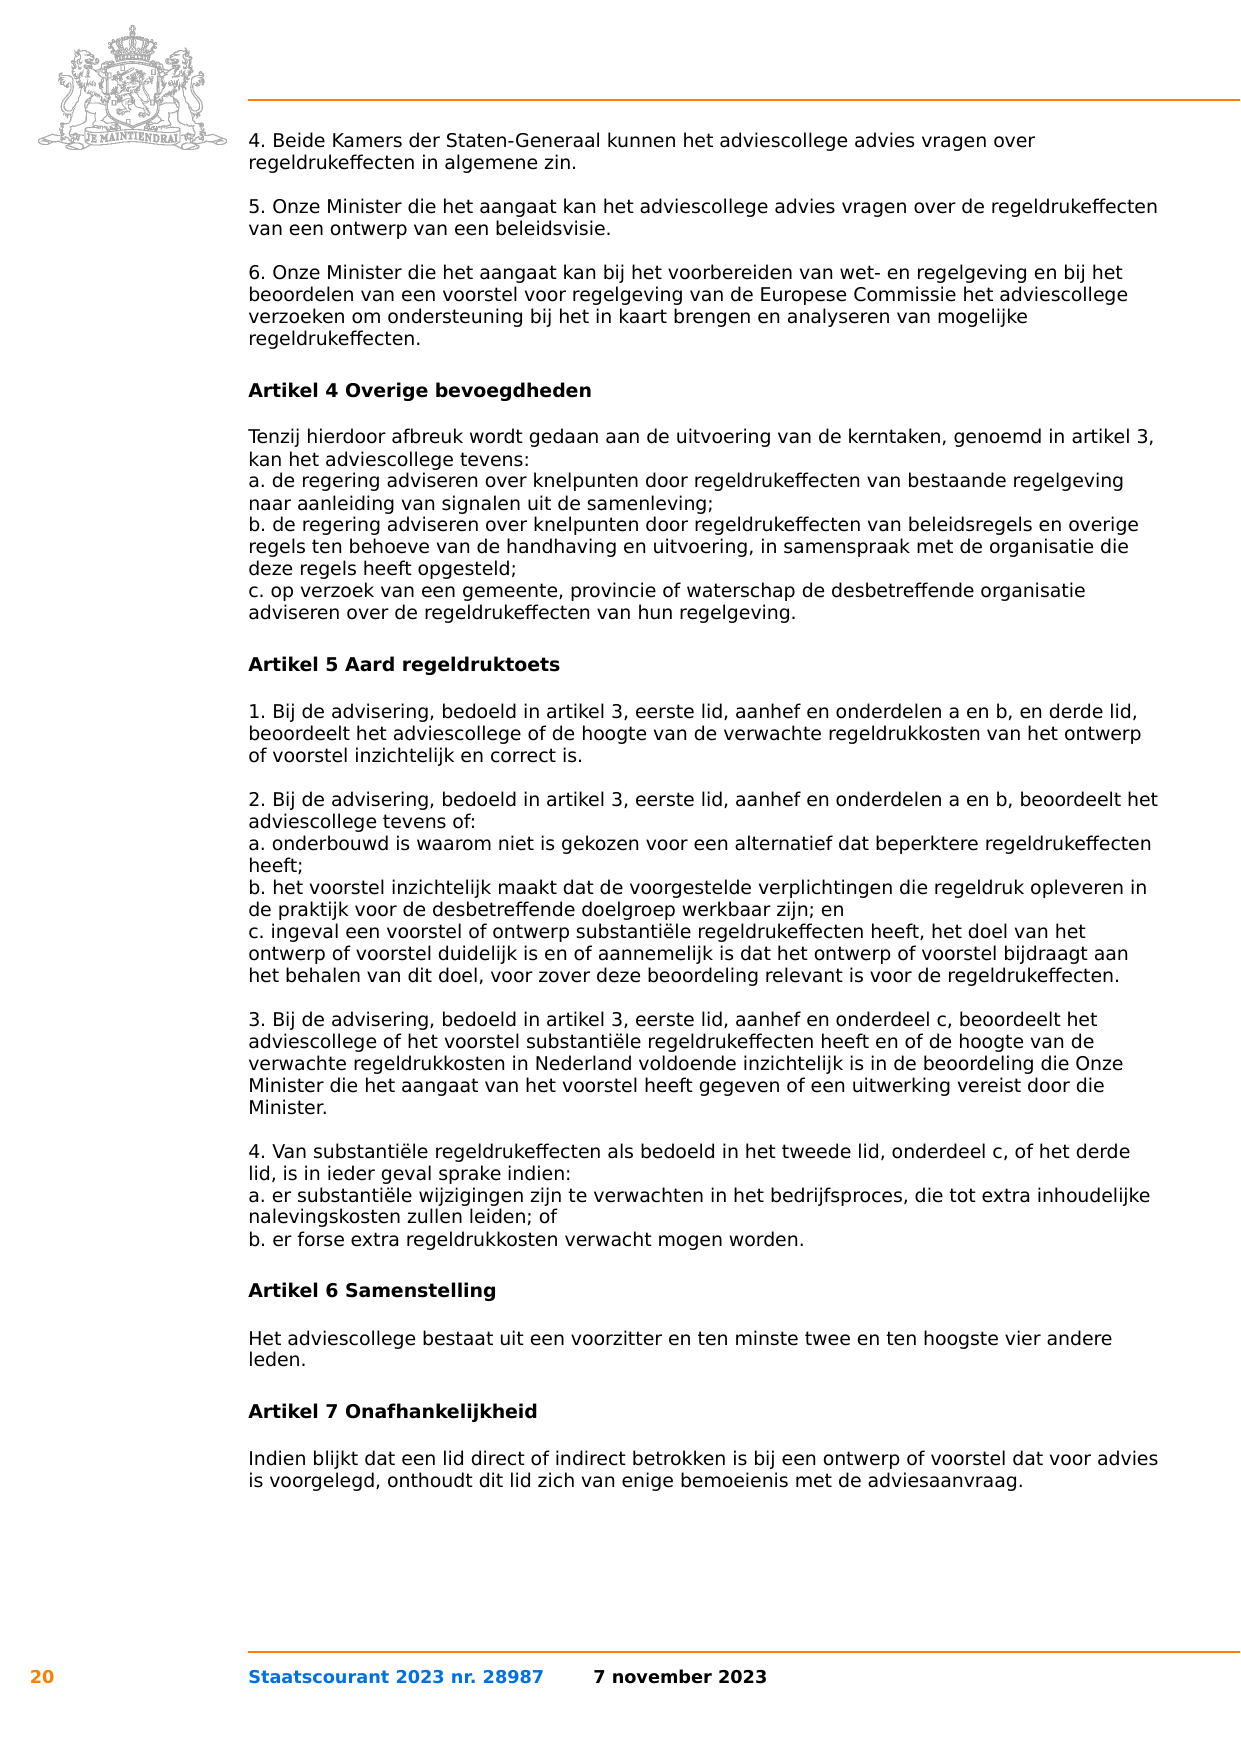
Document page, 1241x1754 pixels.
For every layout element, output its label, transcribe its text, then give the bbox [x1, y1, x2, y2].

text 3. Bij de advisering, bedoeld in artikel 3, eerste lid, aanhef en onderdeel c, beoordeelt het adviescollege of het voorstel substantiële regeldrukeffecten heeft en of de hoogte van de verwachte regeldrukkosten in Nederland voldoende inzichtelijk is in de beoordeling die Onze Minister die het aangaat van het voorstel heeft gegeven of een uitwerking vereist door die Minister. [248, 1009, 1163, 1119]
text 2. Bij de advisering, bedoeld in artikel 3, eerste lid, aanhef en onderdelen a en b, beoordeelt het adviescollege tevens of: [248, 789, 1163, 833]
text 4. Van substantiële regeldrukeffecten als bedoeld in het tweede lid, onderdeel c, of het derde lid, is in ieder geval sprake indien: [248, 1141, 1163, 1184]
subtitle Artikel 4 Overige bevoegdheden [248, 379, 1163, 401]
picture [38, 25, 227, 150]
text b. de regering adviseren over knelpunten door regeldrukeffecten van beleidsregels en overige regels ten behoeve van de handhaving en uitvoering, in samenspraak met de organisatie die deze regels heeft opgesteld; [248, 514, 1163, 580]
text a. onderbouwd is waarom niet is gekozen voor een alternatief dat beperktere regeldrukeffecten heeft; [248, 833, 1163, 877]
subtitle Artikel 6 Samenstelling [248, 1280, 1163, 1302]
text 5. Onze Minister die het aangaat kan het adviescollege advies vragen over de regeldrukeffecten van een ontwerp van een beleidsvisie. [248, 196, 1163, 240]
subtitle Artikel 7 Onafhankelijkheid [248, 1401, 1163, 1423]
text b. het voorstel inzichtelijk maakt dat de voorgestelde verplichtingen die regeldruk opleveren in de praktijk voor de desbetreffende doelgroep werkbaar zijn; en [248, 877, 1163, 921]
text 4. Beide Kamers der Staten-Generaal kunnen het adviescollege advies vragen over regeldrukeffecten in algemene zin. [248, 130, 1163, 174]
text 6. Onze Minister die het aangaat kan bij het voorbereiden van wet- en regelgeving en bij het beoordelen van een voorstel voor regelgeving van de Europese Commissie het adviescollege verzoeken om ondersteuning bij het in kaart brengen en analyseren van mogelijke regeldrukeffecten. [248, 262, 1163, 349]
text Tenzij hierdoor afbreuk wordt gedaan aan de uitvoering van de kerntaken, genoemd in artikel 3, kan het adviescollege tevens: [248, 426, 1163, 470]
text a. de regering adviseren over knelpunten door regeldrukeffecten van bestaande regelgeving naar aanleiding van signalen uit de samenleving; [248, 470, 1163, 514]
text b. er forse extra regeldrukkosten verwacht mogen worden. [248, 1228, 1163, 1250]
text a. er substantiële wijzigingen zijn te verwachten in het bedrijfsproces, die tot extra inhoudelijke nalevingskosten zullen leiden; of [248, 1184, 1163, 1228]
text Het adviescollege bestaat uit een voorzitter en ten minste twee en ten hoogste vier andere leden. [248, 1327, 1163, 1371]
text Indien blijkt dat een lid direct of indirect betrokken is bij een ontwerp of voorstel dat voor advies is voorgelegd, onthoudt dit lid zich van enige bemoeienis met de adviesaanvraag. [248, 1448, 1163, 1492]
text c. ingeval een voorstel of ontwerp substantiële regeldrukeffecten heeft, het doel van het ontwerp of voorstel duidelijk is en of aannemelijk is dat het ontwerp of voorstel bijdraagt aan het behalen van dit doel, voor zover deze beoordeling relevant is voor de regeldrukeffecten. [248, 921, 1163, 987]
text 1. Bij de advisering, bedoeld in artikel 3, eerste lid, aanhef en onderdelen a en b, en derde lid, beoordeelt het adviescollege of de hoogte van de verwachte regeldrukkosten van het ontwerp of voorstel inzichtelijk en correct is. [248, 701, 1163, 767]
text c. op verzoek van een gemeente, provincie of waterschap de desbetreffende organisatie adviseren over de regeldrukeffecten van hun regelgeving. [248, 580, 1163, 624]
subtitle Artikel 5 Aard regeldruktoets [248, 654, 1163, 676]
